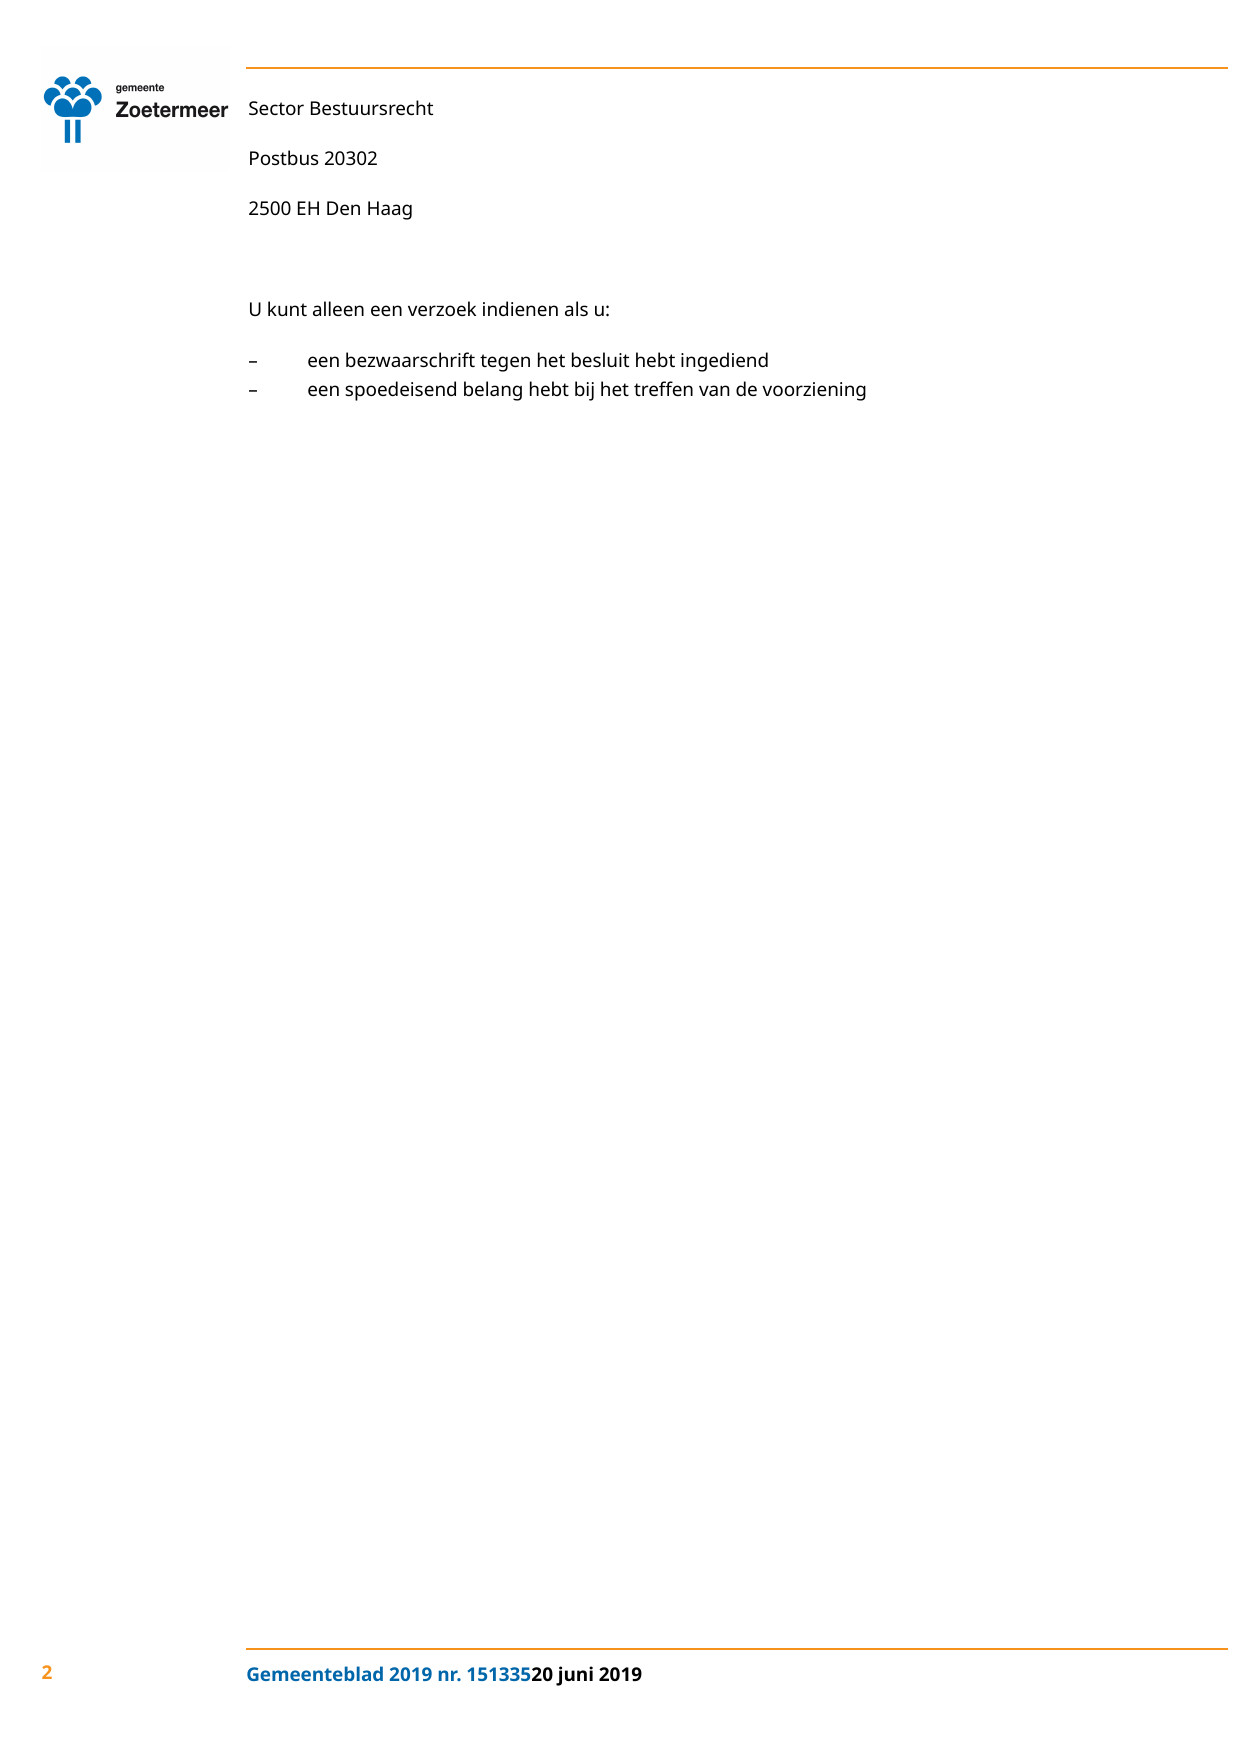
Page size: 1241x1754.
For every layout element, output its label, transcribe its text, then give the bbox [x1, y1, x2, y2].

text U kunt alleen een verzoek indienen als u: [248, 296, 1152, 322]
list een spoedeisend belang hebt bij het treffen van de voorziening [248, 376, 1152, 402]
text 2500 EH Den Haag [248, 196, 1152, 221]
text Sector Bestuursrecht [248, 95, 1152, 121]
picture [41, 47, 231, 172]
list een bezwaarschrift tegen het besluit hebt ingediend [248, 347, 1152, 373]
text Postbus 20302 [248, 145, 1152, 171]
